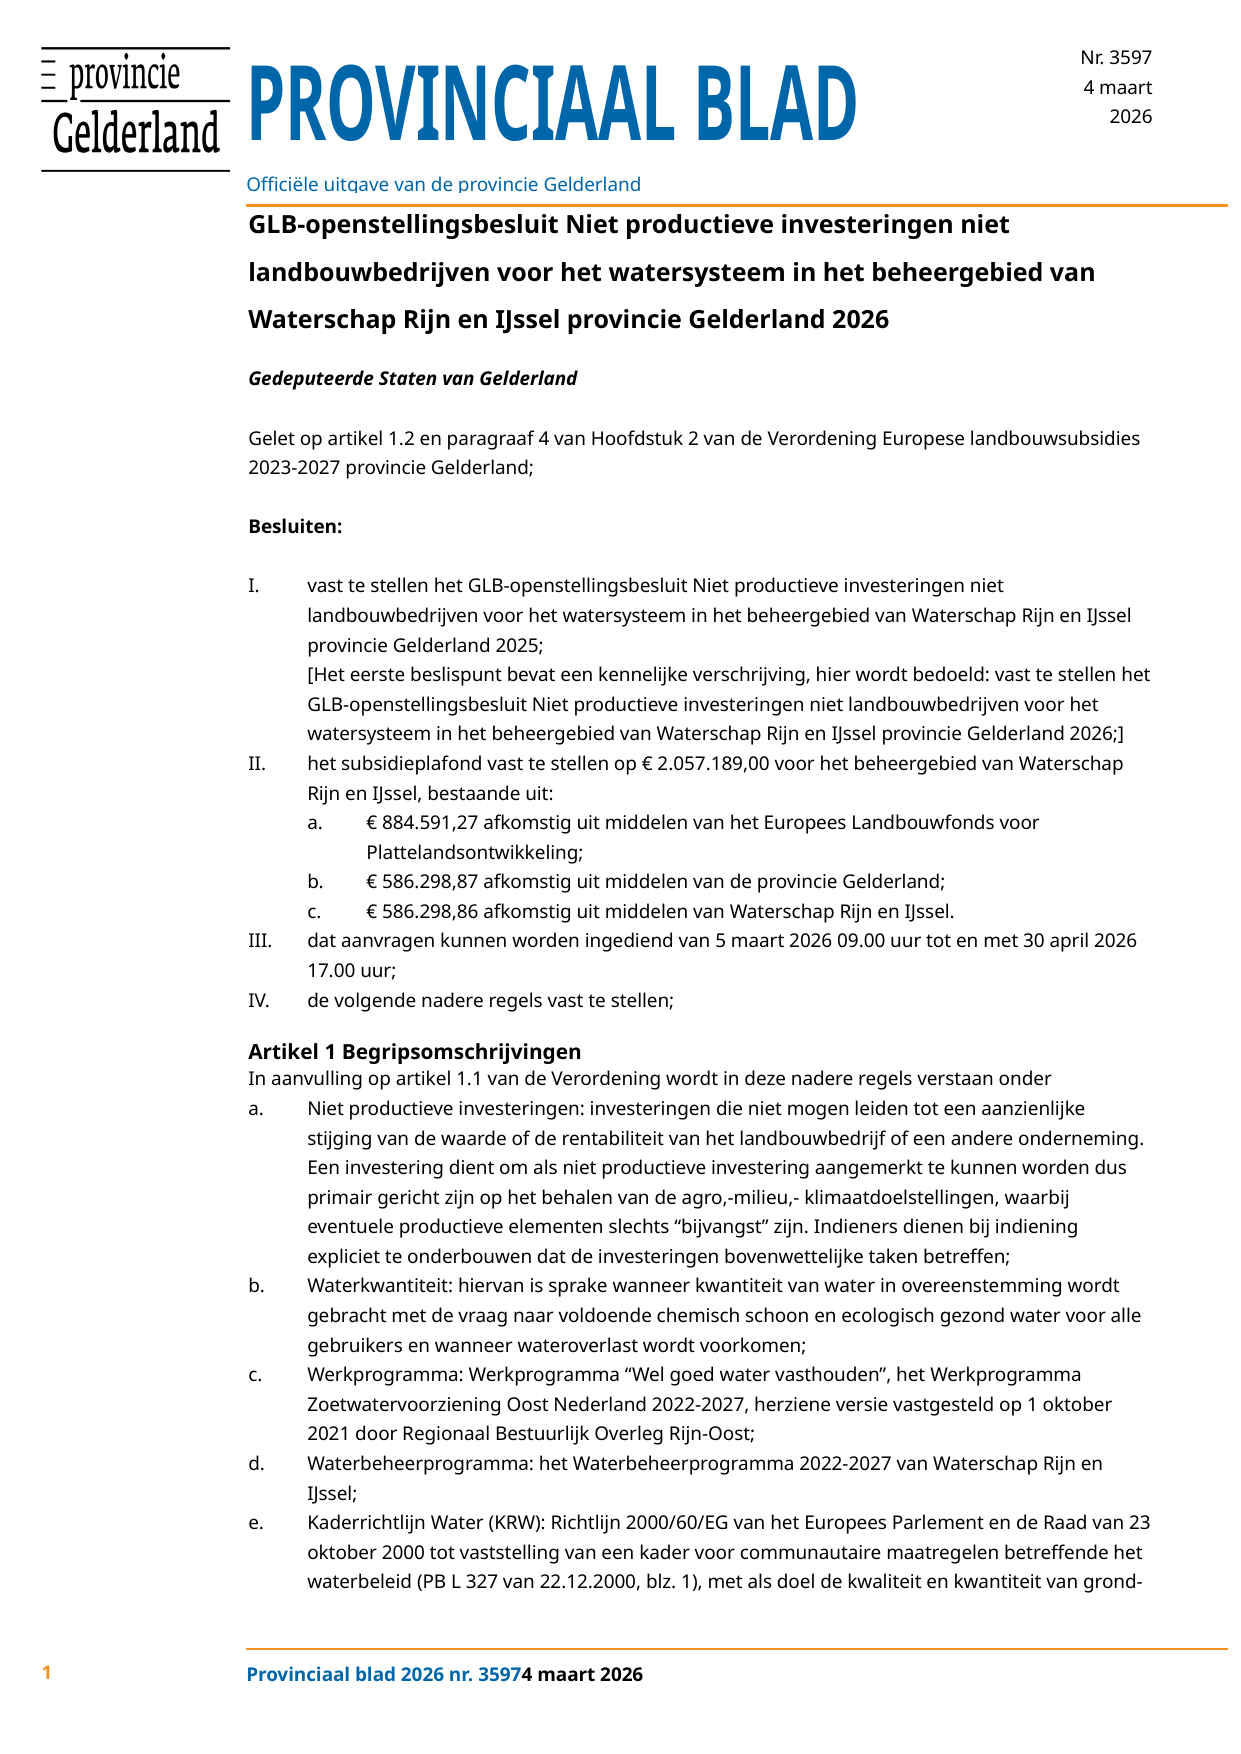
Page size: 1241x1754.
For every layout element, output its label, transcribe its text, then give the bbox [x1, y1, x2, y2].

picture [41, 47, 231, 172]
text In aanvulling op artikel 1.1 van de Verordening wordt in deze nadere regels verstaan onder [248, 1066, 1152, 1091]
list [Het eerste beslispunt bevat een kennelijke verschrijving, hier wordt bedoeld: vast te stellen het GLB-openstellingsbesluit Niet productieve investeringen niet landbouwbedrijven voor het watersysteem in het beheergebied van Waterschap Rijn en IJssel provincie Gelderland 2026;] [248, 661, 1152, 746]
list € 586.298,86 afkomstig uit middelen van Waterschap Rijn en IJssel. [307, 898, 1152, 924]
list Kaderrichtlijn Water (KRW): Richtlijn 2000/60/EG van het Europees Parlement en de Raad van 23 oktober 2000 tot vaststelling van een kader voor communautaire maatregelen betreffende het waterbeleid (PB L 327 van 22.12.2000, blz. 1), met als doel de kwaliteit en kwantiteit van grond- [248, 1509, 1152, 1594]
list het subsidieplafond vast te stellen op € 2.057.189,00 voor het beheergebied van Waterschap Rijn en IJssel, bestaande uit: [248, 750, 1152, 805]
list Werkprogramma: Werkprogramma “Wel goed water vasthouden”, het Werkprogramma Zoetwatervoorziening Oost Nederland 2022-2027, herziene versie vastgesteld op 1 oktober 2021 door Regionaal Bestuurlijk Overleg Rijn-Oost; [248, 1361, 1152, 1446]
list € 884.591,27 afkomstig uit middelen van het Europees Landbouwfonds voor Plattelandsontwikkeling; [307, 809, 1152, 864]
list de volgende nadere regels vast te stellen; [248, 987, 1152, 1012]
text Artikel 1 Begripsomschrijvingen [248, 1037, 1152, 1066]
list € 586.298,87 afkomstig uit middelen van de provincie Gelderland; [307, 868, 1152, 894]
text Gedeputeerde Staten van Gelderland [248, 366, 1152, 391]
list Waterbeheerprogramma: het Waterbeheerprogramma 2022-2027 van Waterschap Rijn en IJssel; [248, 1450, 1152, 1506]
list dat aanvragen kunnen worden ingediend van 5 maart 2026 09.00 uur tot en met 30 april 2026 17.00 uur; [248, 928, 1152, 983]
text GLB-openstellingsbesluit Niet productieve investeringen niet landbouwbedrijven voor het watersysteem in het beheergebied van Waterschap Rijn en IJssel provincie Gelderland 2026 [248, 207, 1152, 336]
list vast te stellen het GLB-openstellingsbesluit Niet productieve investeringen niet landbouwbedrijven voor het watersysteem in het beheergebied van Waterschap Rijn en IJssel provincie Gelderland 2025; [248, 573, 1152, 657]
text Gelet op artikel 1.2 en paragraaf 4 van Hoofdstuk 2 van de Verordening Europese landbouwsubsidies 2023-2027 provincie Gelderland; [248, 425, 1152, 480]
list Waterkwantiteit: hiervan is sprake wanneer kwantiteit van water in overeenstemming wordt gebracht met de vraag naar voldoende chemisch schoon en ecologisch gezond water voor alle gebruikers en wanneer wateroverlast wordt voorkomen; [248, 1273, 1152, 1358]
text Besluiten: [248, 513, 1152, 539]
list Niet productieve investeringen: investeringen die niet mogen leiden tot een aanzienlijke stijging van de waarde of de rentabiliteit van het landbouwbedrijf of een andere onderneming. Een investering dient om als niet productieve investering aangemerkt te kunnen worden dus primair gericht zijn op het behalen van de agro,-milieu,- klimaatdoelstellingen, waarbij eventuele productieve elementen slechts “bijvangst” zijn. Indieners dienen bij indiening expliciet te onderbouwen dat de investeringen bovenwettelijke taken betreffen; [248, 1095, 1152, 1269]
